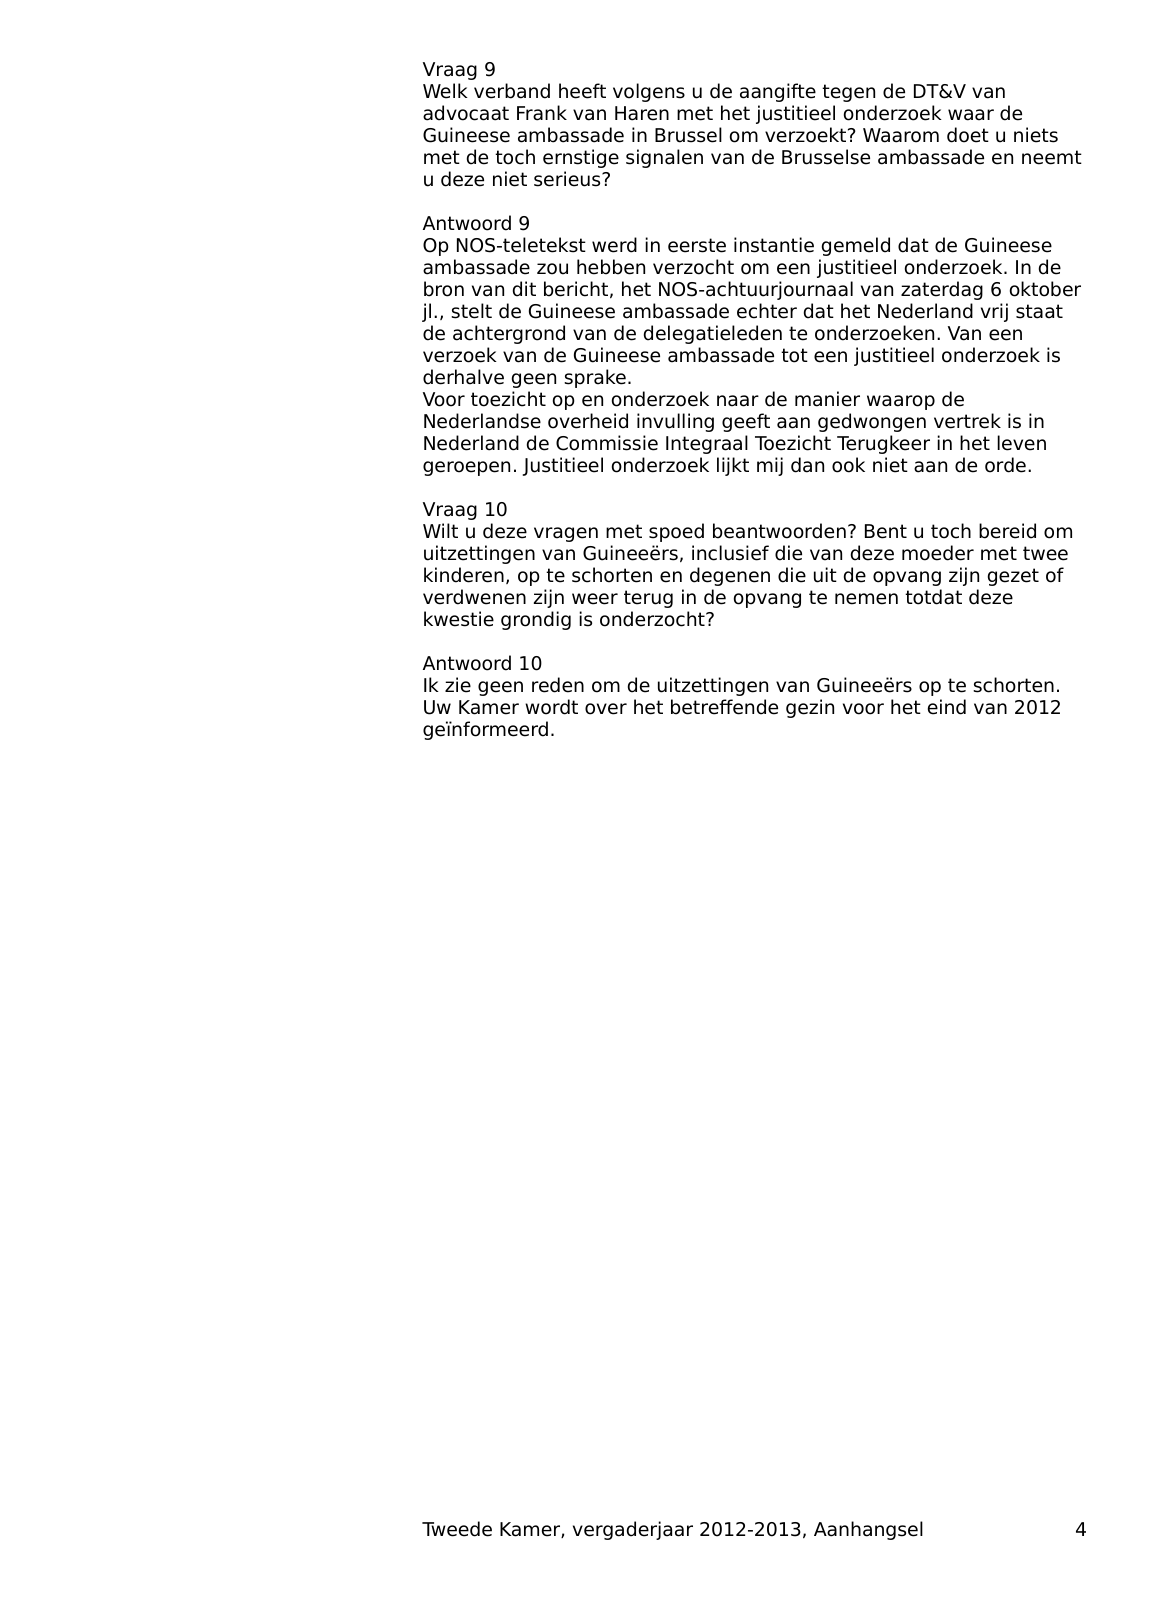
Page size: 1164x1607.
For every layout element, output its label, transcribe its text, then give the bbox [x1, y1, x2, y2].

text Antwoord 9 [422, 213, 1087, 235]
text Ik zie geen reden om de uitzettingen van Guineeërs op te schorten. Uw Kamer wordt over het betreffende gezin voor het eind van 2012 geïnformeerd. [422, 675, 1087, 741]
text Vraag 10 [422, 499, 1087, 521]
text Antwoord 10 [422, 653, 1087, 675]
text Vraag 9 [422, 59, 1087, 81]
text Op NOS-teletekst werd in eerste instantie gemeld dat de Guineese ambassade zou hebben verzocht om een justitieel onderzoek. In de bron van dit bericht, het NOS-achtuurjournaal van zaterdag 6 oktober jl., stelt de Guineese ambassade echter dat het Nederland vrij staat de achtergrond van de delegatieleden te onderzoeken. Van een verzoek van de Guineese ambassade tot een justitieel onderzoek is derhalve geen sprake. [422, 235, 1087, 389]
text Wilt u deze vragen met spoed beantwoorden? Bent u toch bereid om uitzettingen van Guineeërs, inclusief die van deze moeder met twee kinderen, op te schorten en degenen die uit de opvang zijn gezet of verdwenen zijn weer terug in de opvang te nemen totdat deze kwestie grondig is onderzocht? [422, 521, 1087, 631]
text Welk verband heeft volgens u de aangifte tegen de DT&V van advocaat Frank van Haren met het justitieel onderzoek waar de Guineese ambassade in Brussel om verzoekt? Waarom doet u niets met de toch ernstige signalen van de Brusselse ambassade en neemt u deze niet serieus? [422, 81, 1087, 191]
text Voor toezicht op en onderzoek naar de manier waarop de Nederlandse overheid invulling geeft aan gedwongen vertrek is in Nederland de Commissie Integraal Toezicht Terugkeer in het leven geroepen. Justitieel onderzoek lijkt mij dan ook niet aan de orde. [422, 389, 1087, 477]
